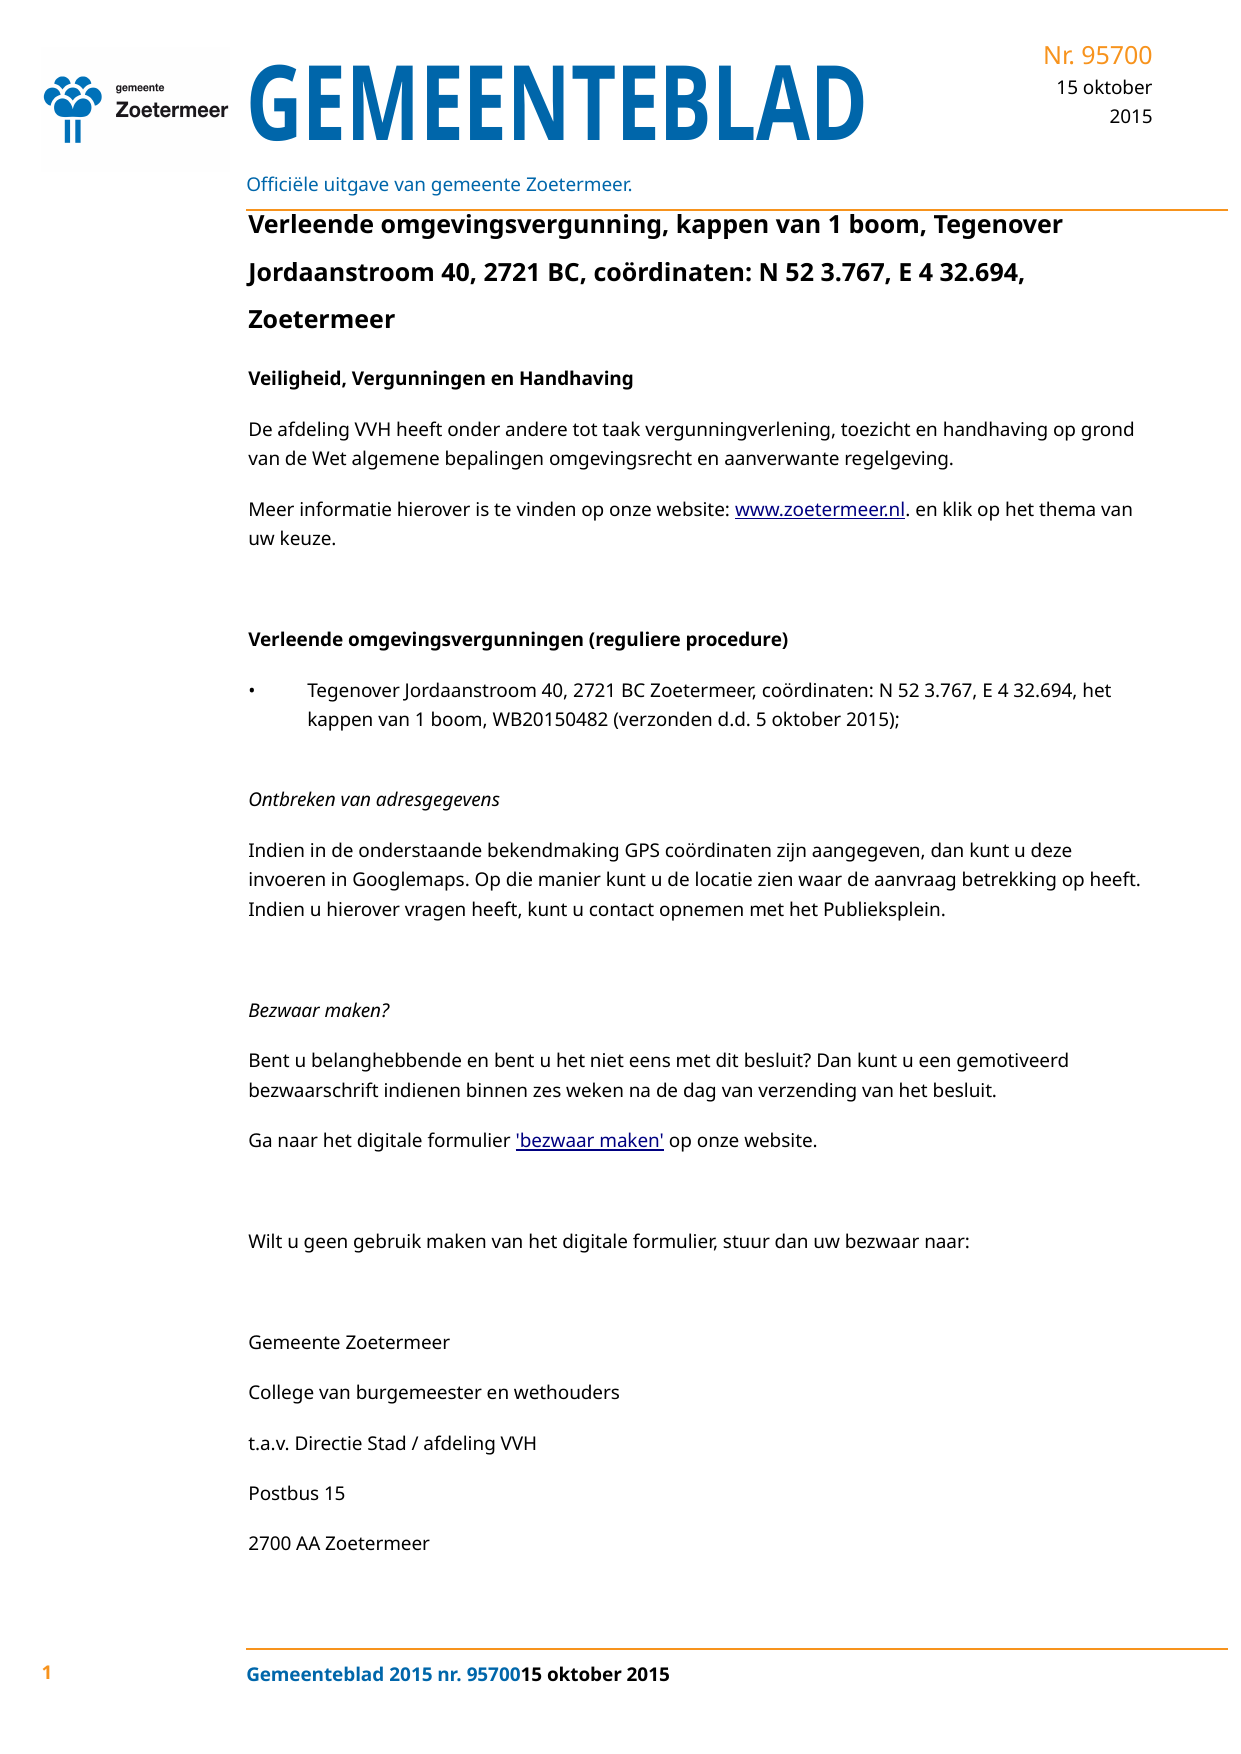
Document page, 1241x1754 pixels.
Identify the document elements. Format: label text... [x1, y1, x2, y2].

text Veiligheid, Vergunningen en Handhaving [248, 366, 1152, 391]
text De afdeling VVH heeft onder andere tot taak vergunningverlening, toezicht en handhaving op grond van de Wet algemene bepalingen omgevingsrecht en aanverwante regelgeving. [248, 416, 1152, 471]
text Meer informatie hierover is te vinden op onze website: www.zoetermeer.nl. en klik op het thema van uw keuze. [248, 496, 1152, 551]
picture [41, 47, 231, 172]
text Ga naar het digitale formulier 'bezwaar maken' op onze website. [248, 1127, 1152, 1153]
text Verleende omgevingsvergunning, kappen van 1 boom, Tegenover Jordaanstroom 40, 2721 BC, coördinaten: N 52 3.767, E 4 32.694, Zoetermeer [248, 211, 1152, 336]
text Indien in de onderstaande bekendmaking GPS coördinaten zijn aangegeven, dan kunt u deze invoeren in Googlemaps. Op die manier kunt u de locatie zien waar de aanvraag betrekking op heeft. Indien u hierover vragen heeft, kunt u contact opnemen met het Publieksplein. [248, 837, 1152, 922]
text Verleende omgevingsvergunningen (reguliere procedure) [248, 626, 1152, 652]
text Bent u belanghebbende en bent u het niet eens met dit besluit? Dan kunt u een gemotiveerd bezwaarschrift indienen binnen zes weken na de dag van verzending van het besluit. [248, 1047, 1152, 1102]
text Ontbreken van adresgegevens [248, 786, 1152, 812]
list Tegenover Jordaanstroom 40, 2721 BC Zoetermeer, coördinaten: N 52 3.767, E 4 32.694, het kappen van 1 boom, WB20150482 (verzonden d.d. 5 oktober 2015); [248, 677, 1152, 732]
text Gemeente Zoetermeer [248, 1329, 1152, 1354]
text t.a.v. Directie Stad / afdeling VVH [248, 1430, 1152, 1455]
text 2700 AA Zoetermeer [248, 1531, 1152, 1556]
text Bezwaar maken? [248, 997, 1152, 1022]
text College van burgemeester en wethouders [248, 1379, 1152, 1405]
text Postbus 15 [248, 1480, 1152, 1506]
text Wilt u geen gebruik maken van het digitale formulier, stuur dan uw bezwaar naar: [248, 1228, 1152, 1254]
